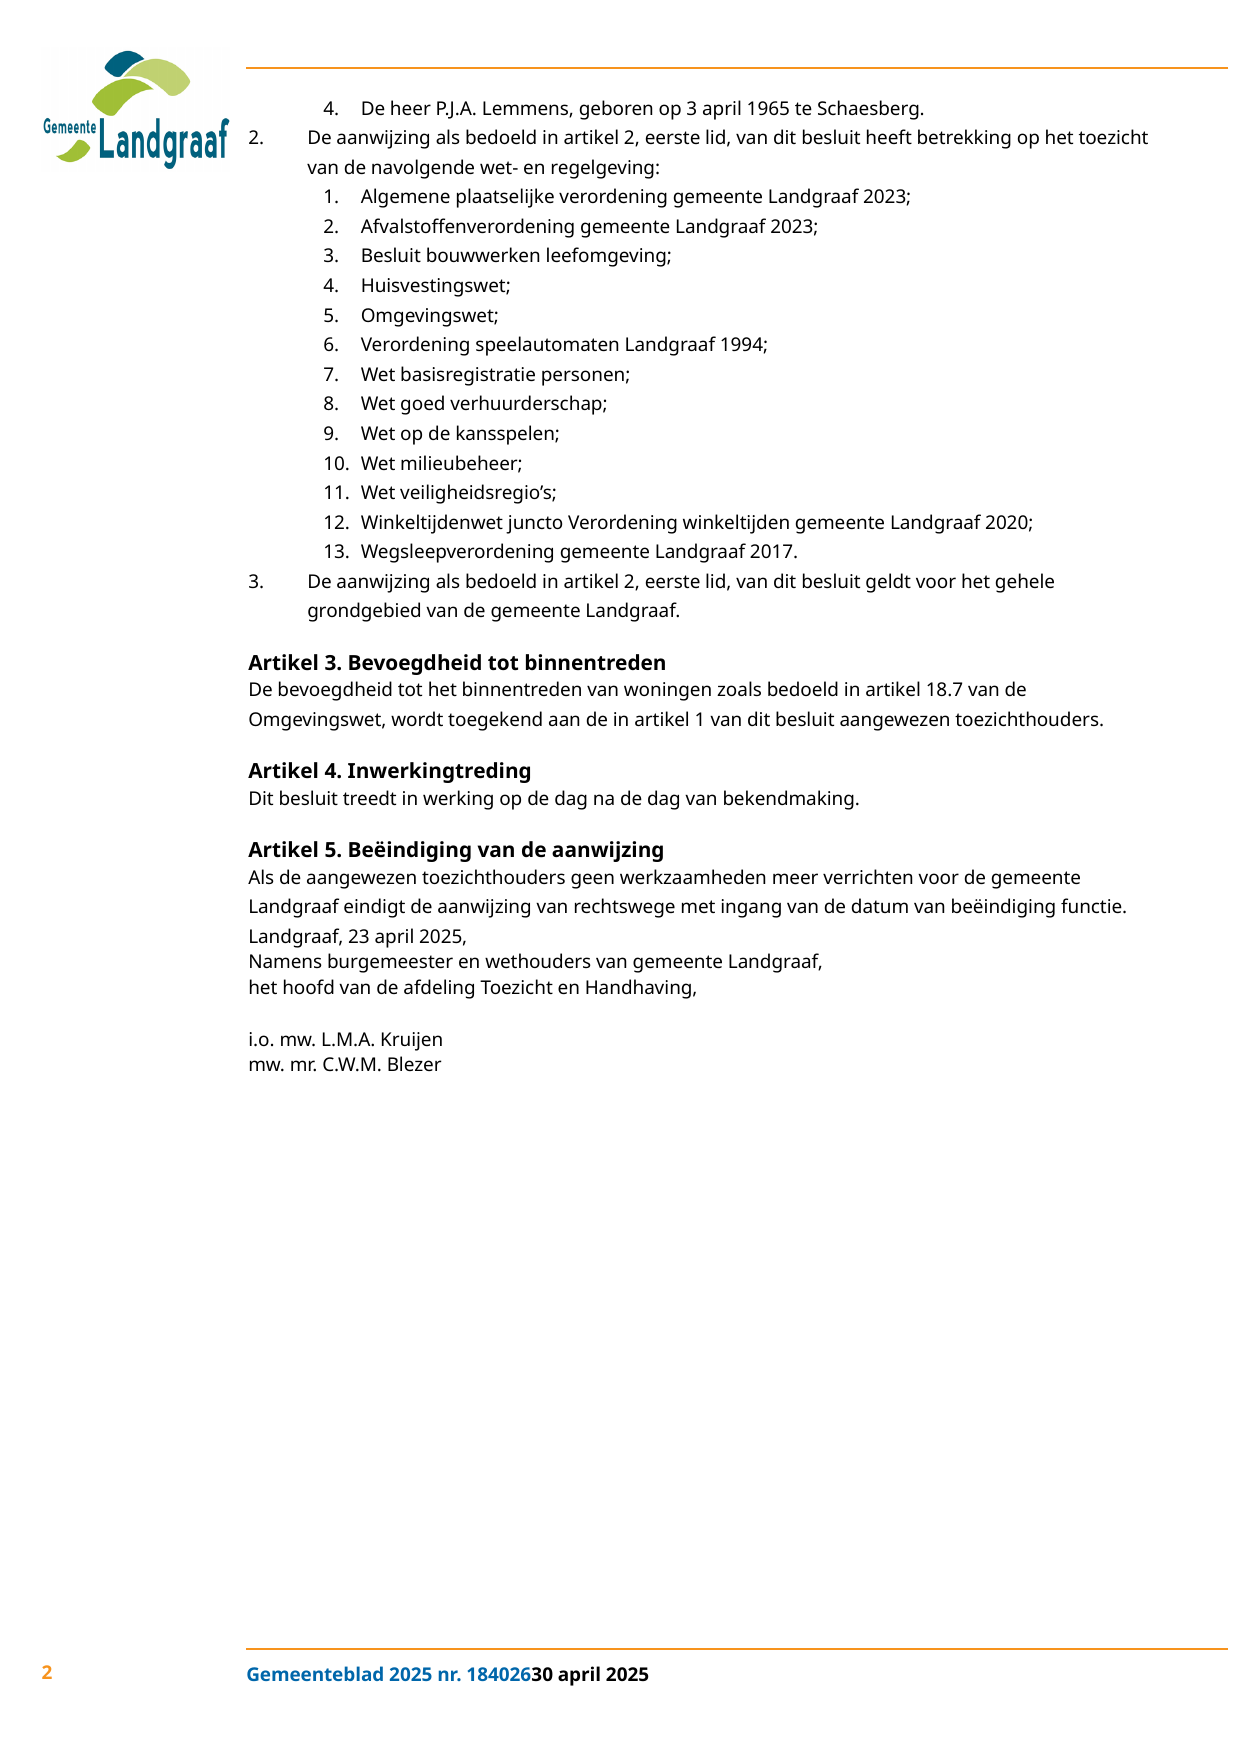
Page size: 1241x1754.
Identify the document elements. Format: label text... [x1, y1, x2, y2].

list Wet goed verhuurderschap; [323, 391, 1152, 416]
picture [41, 47, 231, 172]
text Artikel 5. Beëindiging van de aanwijzing [248, 835, 1152, 864]
list Wet veiligheidsregio’s; [323, 479, 1152, 505]
text mw. mr. C.W.M. Blezer [248, 1052, 1152, 1077]
text i.o. mw. L.M.A. Kruijen [248, 1026, 1152, 1052]
list Verordening speelautomaten Landgraaf 1994; [323, 331, 1152, 357]
list Wet op de kansspelen; [323, 420, 1152, 446]
list Winkeltijdenwet juncto Verordening winkeltijden gemeente Landgraaf 2020; [323, 509, 1152, 535]
text het hoofd van de afdeling Toezicht en Handhaving, [248, 974, 1152, 1000]
list De heer P.J.A. Lemmens, geboren op 3 april 1965 te Schaesberg. [323, 95, 1152, 121]
text Landgraaf, 23 april 2025, [248, 923, 1152, 949]
list Wet milieubeheer; [323, 450, 1152, 476]
list De aanwijzing als bedoeld in artikel 2, eerste lid, van dit besluit geldt voor het gehele grondgebied van de gemeente Landgraaf. [248, 568, 1152, 623]
text Namens burgemeester en wethouders van gemeente Landgraaf, [248, 949, 1152, 974]
list De aanwijzing als bedoeld in artikel 2, eerste lid, van dit besluit heeft betrekking op het toezicht van de navolgende wet- en regelgeving: [248, 124, 1152, 180]
list Afvalstoffenverordening gemeente Landgraaf 2023; [323, 213, 1152, 239]
list Huisvestingswet; [323, 272, 1152, 298]
list Besluit bouwwerken leefomgeving; [323, 243, 1152, 268]
list Algemene plaatselijke verordening gemeente Landgraaf 2023; [323, 183, 1152, 209]
list Wet basisregistratie personen; [323, 361, 1152, 387]
text Dit besluit treedt in werking op de dag na de dag van bekendmaking. [248, 785, 1152, 811]
text Artikel 4. Inwerkingtreding [248, 757, 1152, 785]
text De bevoegdheid tot het binnentreden van woningen zoals bedoeld in artikel 18.7 van de Omgevingswet, wordt toegekend aan de in artikel 1 van dit besluit aangewezen toezichthouders. [248, 677, 1152, 732]
text Als de aangewezen toezichthouders geen werkzaamheden meer verrichten voor de gemeente Landgraaf eindigt de aanwijzing van rechtswege met ingang van de datum van beëindiging functie. [248, 864, 1152, 919]
list Omgevingswet; [323, 302, 1152, 328]
list Wegsleepverordening gemeente Landgraaf 2017. [323, 538, 1152, 564]
text Artikel 3. Bevoegdheid tot binnentreden [248, 648, 1152, 677]
